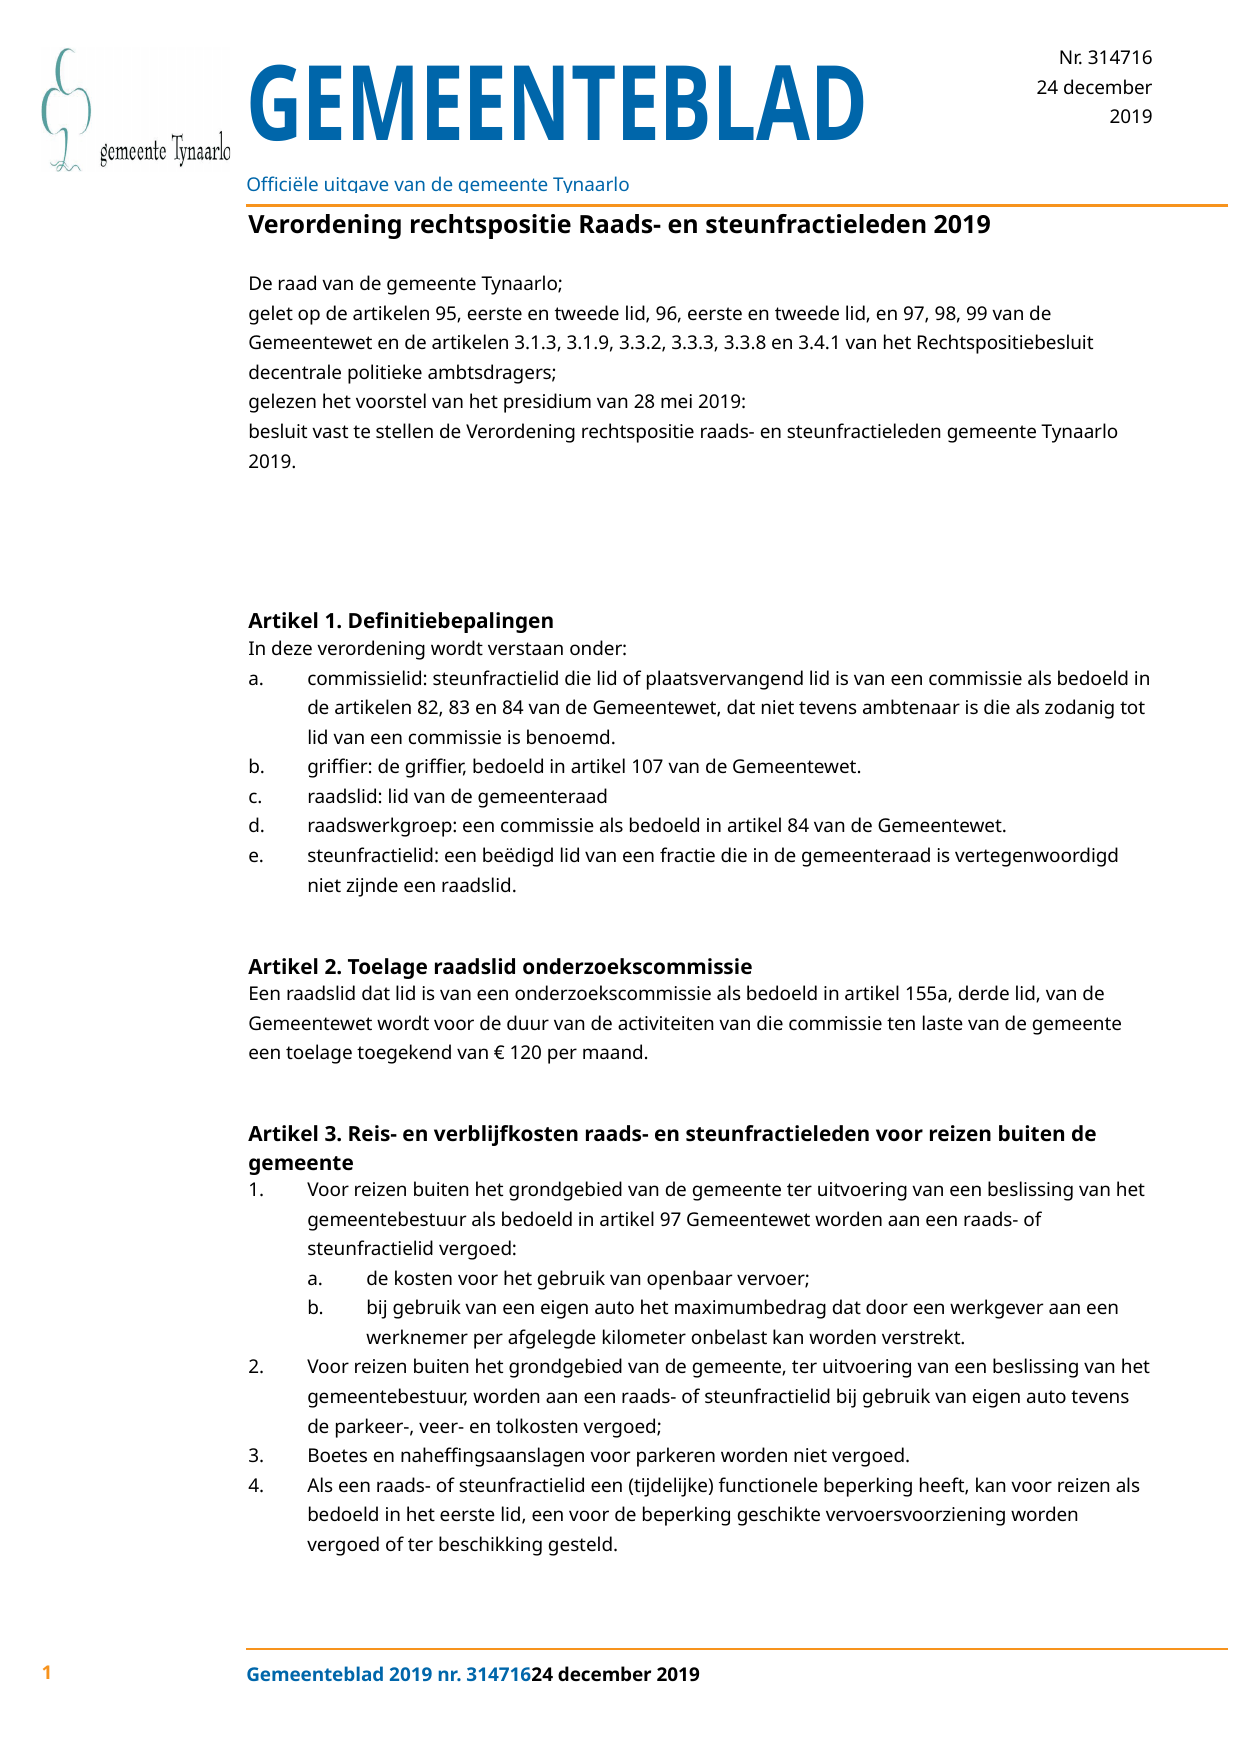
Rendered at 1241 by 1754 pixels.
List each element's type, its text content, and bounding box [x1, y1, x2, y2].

list raadslid: lid van de gemeenteraad [248, 783, 1152, 809]
list de kosten voor het gebruik van openbaar vervoer; [307, 1265, 1152, 1291]
text In deze verordening wordt verstaan onder: [248, 635, 1152, 661]
text gelezen het voorstel van het presidium van 28 mei 2019: [248, 389, 1152, 414]
picture [41, 47, 231, 172]
list raadswerkgroep: een commissie als bedoeld in artikel 84 van de Gemeentewet. [248, 813, 1152, 838]
text Verordening rechtspositie Raads- en steunfractieleden 2019 [248, 207, 1152, 241]
list steunfractielid: een beëdigd lid van een fractie die in de gemeenteraad is vertegenwoordigd niet zijnde een raadslid. [248, 842, 1152, 897]
list griffier: de griffier, bedoeld in artikel 107 van de Gemeentewet. [248, 753, 1152, 779]
text Artikel 1. Definitiebepalingen [248, 607, 1152, 635]
text Artikel 2. Toelage raadslid onderzoekscommissie [248, 952, 1152, 980]
text besluit vast te stellen de Verordening rechtspositie raads- en steunfractieleden gemeente Tynaarlo 2019. [248, 418, 1152, 473]
text Een raadslid dat lid is van een onderzoekscommissie als bedoeld in artikel 155a, derde lid, van de Gemeentewet wordt voor de duur van de activiteiten van die commissie ten laste van de gemeente een toelage toegekend van € 120 per maand. [248, 980, 1152, 1065]
text Artikel 3. Reis- en verblijfkosten raads- en steunfractieleden voor reizen buiten de gemeente [248, 1119, 1152, 1176]
text De raad van de gemeente Tynaarlo; [248, 270, 1152, 296]
list commissielid: steunfractielid die lid of plaatsvervangend lid is van een commissie als bedoeld in de artikelen 82, 83 en 84 van de Gemeentewet, dat niet tevens ambtenaar is die als zodanig tot lid van een commissie is benoemd. [248, 665, 1152, 749]
list Als een raads- of steunfractielid een (tijdelijke) functionele beperking heeft, kan voor reizen als bedoeld in het eerste lid, een voor de beperking geschikte vervoersvoorziening worden vergoed of ter beschikking gesteld. [248, 1472, 1152, 1557]
list Voor reizen buiten het grondgebied van de gemeente, ter uitvoering van een beslissing van het gemeentebestuur, worden aan een raads- of steunfractielid bij gebruik van eigen auto tevens de parkeer-, veer- en tolkosten vergoed; [248, 1354, 1152, 1439]
list bij gebruik van een eigen auto het maximumbedrag dat door een werkgever aan een werknemer per afgelegde kilometer onbelast kan worden verstrekt. [307, 1294, 1152, 1350]
list Boetes en naheffingsaanslagen voor parkeren worden niet vergoed. [248, 1442, 1152, 1468]
text gelet op de artikelen 95, eerste en tweede lid, 96, eerste en tweede lid, en 97, 98, 99 van de Gemeentewet en de artikelen 3.1.3, 3.1.9, 3.3.2, 3.3.3, 3.3.8 en 3.4.1 van het Rechtspositiebesluit decentrale politieke ambtsdragers; [248, 300, 1152, 385]
list Voor reizen buiten het grondgebied van de gemeente ter uitvoering van een beslissing van het gemeentebestuur als bedoeld in artikel 97 Gemeentewet worden aan een raads- of steunfractielid vergoed: [248, 1176, 1152, 1261]
